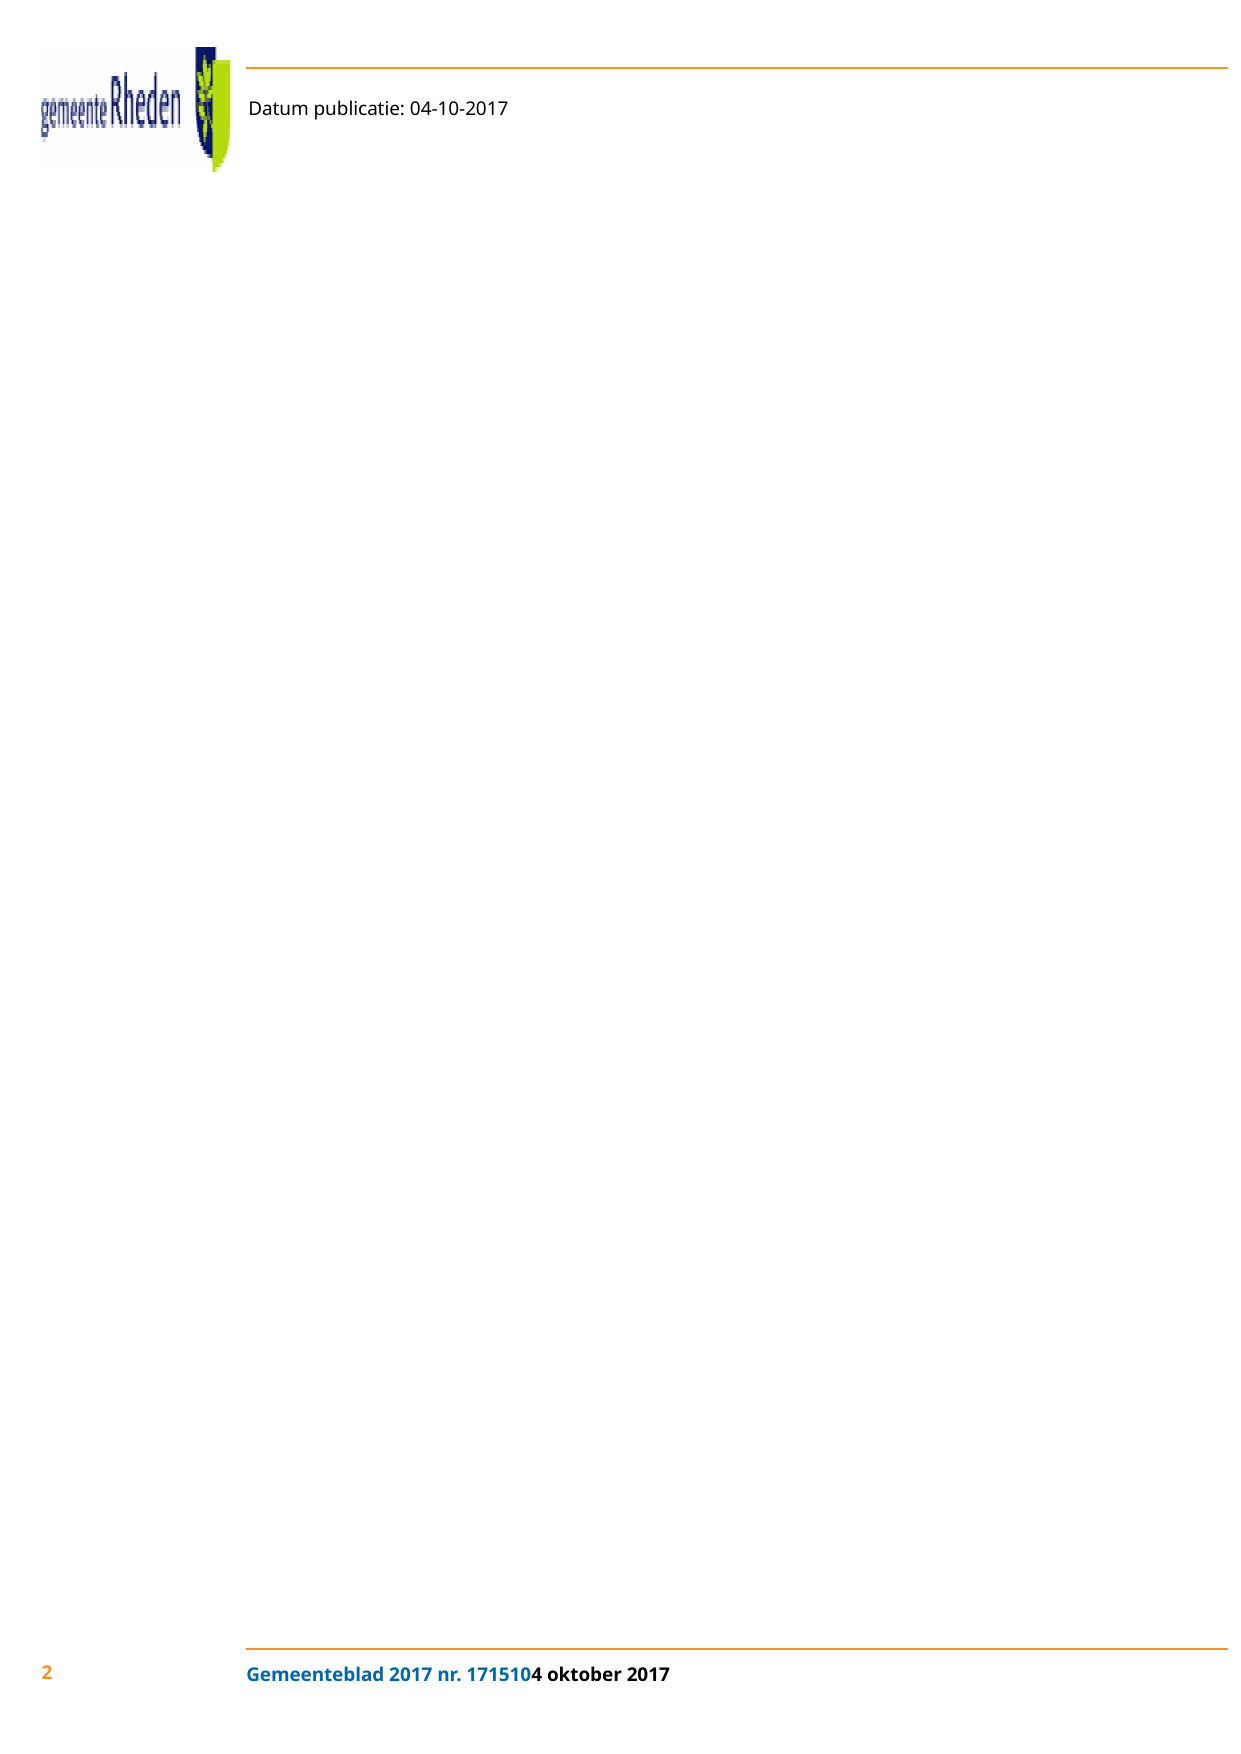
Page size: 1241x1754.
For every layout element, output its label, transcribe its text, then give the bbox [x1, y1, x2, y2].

picture [41, 47, 231, 172]
text Datum publicatie: 04-10-2017 [248, 95, 1152, 121]
